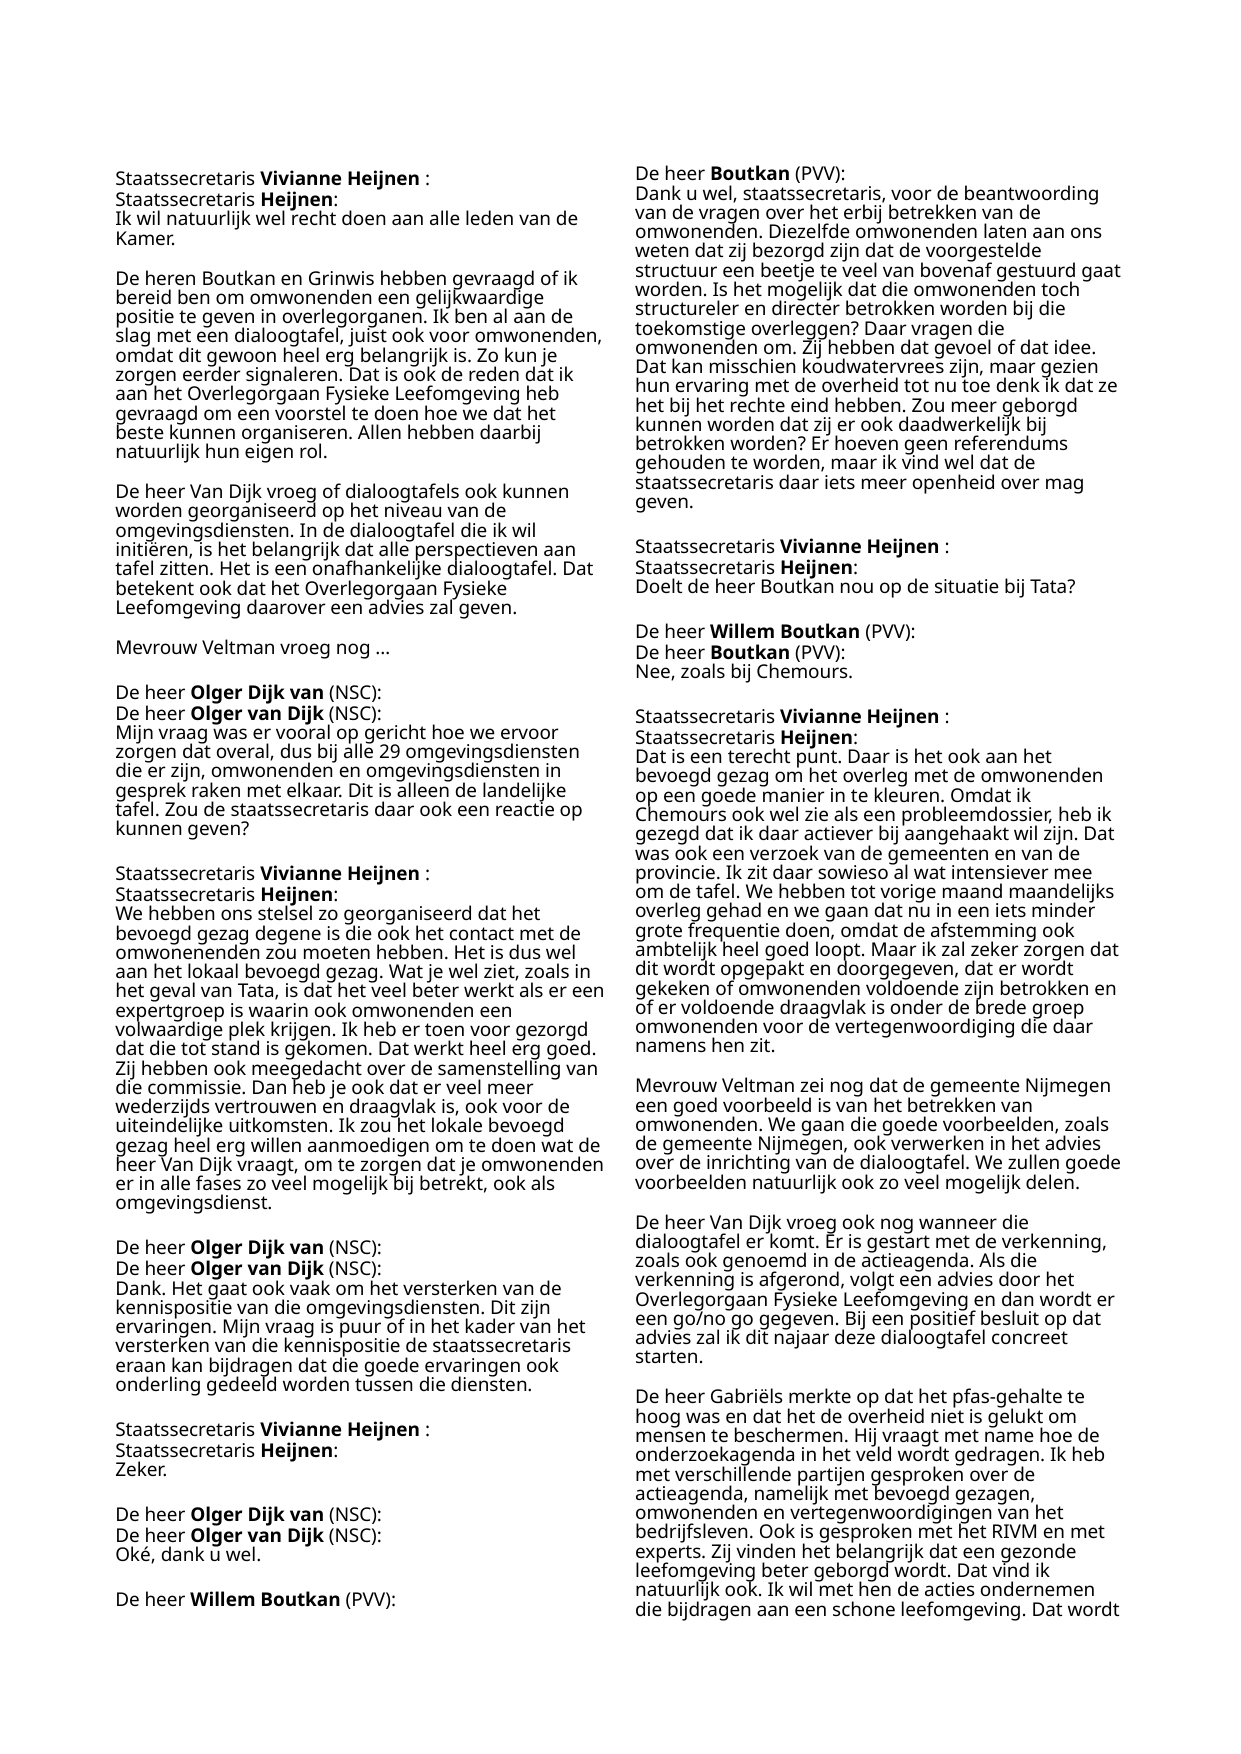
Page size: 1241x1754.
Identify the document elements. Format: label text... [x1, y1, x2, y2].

text Mevrouw Veltman zei nog dat de gemeente Nijmegen een goed voorbeeld is van het betrekken van omwonenden. We gaan die goede voorbeelden, zoals de gemeente Nijmegen, ook verwerken in het advies over de inrichting van de dialoogtafel. We zullen goede voorbeelden natuurlijk ook zo veel mogelijk delen. [635, 1077, 1125, 1193]
text De heer Gabriëls merkte op dat het pfas-gehalte te hoog was en dat het de overheid niet is gelukt om mensen te beschermen. Hij vraagt met name hoe de onderzoekagenda in het veld wordt gedragen. Ik heb met verschillende partijen gesproken over de actieagenda, namelijk met bevoegd gezagen, omwonenden en vertegenwoordigingen van het bedrijfsleven. Ook is gesproken met het RIVM en met experts. Zij vinden het belangrijk dat een gezonde leefomgeving beter geborgd wordt. Dat vind ik natuurlijk ook. Ik wil met hen de acties ondernemen die bijdragen aan een schone leefomgeving. Dat wordt [635, 1388, 1125, 1620]
text Mevrouw Veltman vroeg nog … [115, 639, 605, 658]
text Dank u wel, staatssecretaris, voor de beantwoording van de vragen over het erbij betrekken van de omwonenden. Diezelfde omwonenden laten aan ons weten dat zij bezorgd zijn dat de voorgestelde structuur een beetje te veel van bovenaf gestuurd gaat worden. Is het mogelijk dat die omwonenden toch structureler en directer betrokken worden bij die toekomstige overleggen? Daar vragen die omwonenden om. Zij hebben dat gevoel of dat idee. Dat kan misschien koudwatervrees zijn, maar gezien hun ervaring met de overheid tot nu toe denk ik dat ze het bij het rechte eind hebben. Zou meer geborgd kunnen worden dat zij er ook daadwerkelijk bij betrokken worden? Er hoeven geen referendums gehouden te worden, maar ik vind wel dat de staatssecretaris daar iets meer openheid over mag geven. [635, 184, 1125, 512]
text Staatssecretaris Vivianne Heijnen : [635, 533, 1125, 559]
text Staatssecretaris Vivianne Heijnen : [635, 703, 1125, 729]
text Staatssecretaris Heijnen: [115, 1442, 605, 1461]
text Staatssecretaris Heijnen: [635, 559, 1125, 578]
text Dat is een terecht punt. Daar is het ook aan het bevoegd gezag om het overleg met de omwonenden op een goede manier in te kleuren. Omdat ik Chemours ook wel zie als een probleemdossier, heb ik gezegd dat ik daar actiever bij aangehaakt wil zijn. Dat was ook een verzoek van de gemeenten en van de provincie. Ik zit daar sowieso al wat intensiever mee om de tafel. We hebben tot vorige maand maandelijks overleg gehad en we gaan dat nu in een iets minder grote frequentie doen, omdat de afstemming ook ambtelijk heel goed loopt. Maar ik zal zeker zorgen dat dit wordt opgepakt en doorgegeven, dat er wordt gekeken of omwonenden voldoende zijn betrokken en of er voldoende draagvlak is onder de brede groep omwonenden voor de vertegenwoordiging die daar namens hen zit. [635, 748, 1125, 1057]
text De heer Willem Boutkan (PVV): [635, 618, 1125, 644]
text Ik wil natuurlijk wel recht doen aan alle leden van de Kamer. [115, 210, 605, 249]
text De heer Van Dijk vroeg ook nog wanneer die dialoogtafel er komt. Er is gestart met de verkenning, zoals ook genoemd in de actieagenda. Als die verkenning is afgerond, volgt een advies door het Overlegorgaan Fysieke Leefomgeving en dan wordt er een go/no go gegeven. Bij een positief besluit op dat advies zal ik dit najaar deze dialoogtafel concreet starten. [635, 1214, 1125, 1368]
text Oké, dank u wel. [115, 1546, 605, 1565]
text Staatssecretaris Vivianne Heijnen : [115, 860, 605, 886]
text De heer Van Dijk vroeg of dialoogtafels ook kunnen worden georganiseerd op het niveau van de omgevingsdiensten. In de dialoogtafel die ik wil initiëren, is het belangrijk dat alle perspectieven aan tafel zitten. Het is een onafhankelijke dialoogtafel. Dat betekent ook dat het Overlegorgaan Fysieke Leefomgeving daarover een advies zal geven. [115, 483, 605, 618]
text Doelt de heer Boutkan nou op de situatie bij Tata? [635, 578, 1125, 597]
text De heer Olger van Dijk (NSC): [115, 1260, 605, 1279]
text Staatssecretaris Vivianne Heijnen : [115, 1416, 605, 1442]
text Mijn vraag was er vooral op gericht hoe we ervoor zorgen dat overal, dus bij alle 29 omgevingsdiensten die er zijn, omwonenden en omgevingsdiensten in gesprek raken met elkaar. Dit is alleen de landelijke tafel. Zou de staatssecretaris daar ook een reactie op kunnen geven? [115, 724, 605, 839]
text De heer Olger Dijk van (NSC): [115, 1234, 605, 1260]
text De heer Boutkan (PVV): [635, 644, 1125, 663]
text De heer Willem Boutkan (PVV): [115, 1586, 605, 1612]
text We hebben ons stelsel zo georganiseerd dat het bevoegd gezag degene is die ook het contact met de omwonenenden zou moeten hebben. Het is dus wel aan het lokaal bevoegd gezag. Wat je wel ziet, zoals in het geval van Tata, is dat het veel beter werkt als er een expertgroep is waarin ook omwonenden een volwaardige plek krijgen. Ik heb er toen voor gezorgd dat die tot stand is gekomen. Dat werkt heel erg goed. Zij hebben ook meegedacht over de samenstelling van die commissie. Dan heb je ook dat er veel meer wederzijds vertrouwen en draagvlak is, ook voor de uiteindelijke uitkomsten. Ik zou het lokale bevoegd gezag heel erg willen aanmoedigen om te doen wat de heer Van Dijk vraagt, om te zorgen dat je omwonenden er in alle fases zo veel mogelijk bij betrekt, ook als omgevingsdienst. [115, 905, 605, 1214]
text Staatssecretaris Heijnen: [635, 729, 1125, 748]
text De heer Olger van Dijk (NSC): [115, 1527, 605, 1546]
text De heren Boutkan en Grinwis hebben gevraagd of ik bereid ben om omwonenden een gelijkwaardige positie te geven in overlegorganen. Ik ben al aan de slag met een dialoogtafel, juist ook voor omwonenden, omdat dit gewoon heel erg belangrijk is. Zo kun je zorgen eerder signaleren. Dat is ook de reden dat ik aan het Overlegorgaan Fysieke Leefomgeving heb gevraagd om een voorstel te doen hoe we dat het beste kunnen organiseren. Allen hebben daarbij natuurlijk hun eigen rol. [115, 270, 605, 462]
text Staatssecretaris Heijnen: [115, 191, 605, 210]
text Zeker. [115, 1461, 605, 1480]
text De heer Olger Dijk van (NSC): [115, 679, 605, 704]
text Staatssecretaris Vivianne Heijnen : [115, 165, 605, 191]
text De heer Olger Dijk van (NSC): [115, 1501, 605, 1527]
text Staatssecretaris Heijnen: [115, 886, 605, 905]
text De heer Olger van Dijk (NSC): [115, 704, 605, 724]
text Nee, zoals bij Chemours. [635, 663, 1125, 682]
text Dank. Het gaat ook vaak om het versterken van de kennispositie van die omgevingsdiensten. Dit zijn ervaringen. Mijn vraag is puur of in het kader van het versterken van die kennispositie de staatssecretaris eraan kan bijdragen dat die goede ervaringen ook onderling gedeeld worden tussen die diensten. [115, 1279, 605, 1395]
text De heer Boutkan (PVV): [635, 165, 1125, 184]
